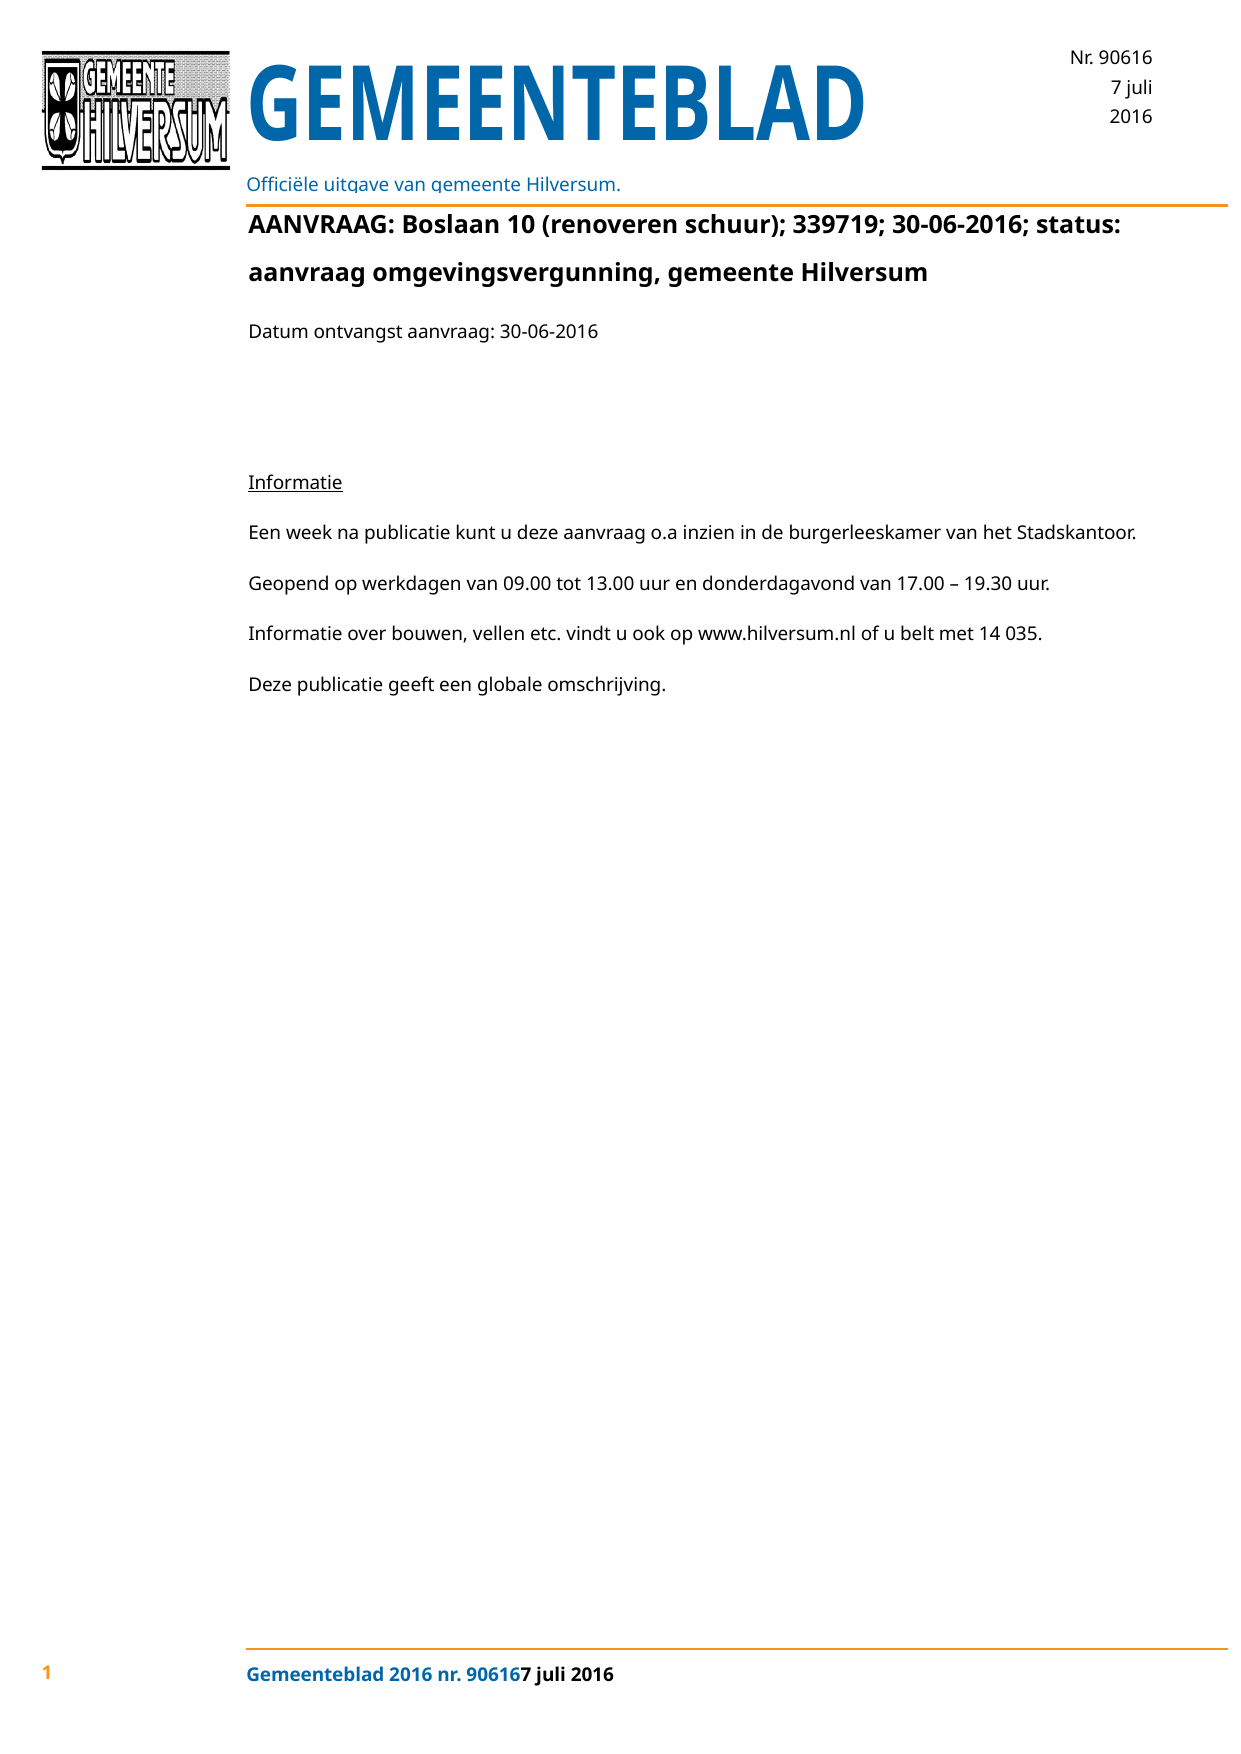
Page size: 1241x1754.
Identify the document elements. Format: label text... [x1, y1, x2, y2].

text Datum ontvangst aanvraag: 30-06-2016 [248, 318, 1152, 344]
text Deze publicatie geeft een globale omschrijving. [248, 671, 1152, 697]
text Geopend op werkdagen van 09.00 tot 13.00 uur en donderdagavond van 17.00 – 19.30 uur. [248, 570, 1152, 596]
text Informatie [248, 469, 1152, 495]
picture [41, 47, 231, 172]
text AANVRAAG: Boslaan 10 (renoveren schuur); 339719; 30-06-2016; status: aanvraag omgevingsvergunning, gemeente Hilversum [248, 207, 1152, 288]
text Informatie over bouwen, vellen etc. vindt u ook op www.hilversum.nl of u belt met 14 035. [248, 620, 1152, 646]
text Een week na publicatie kunt u deze aanvraag o.a inzien in de burgerleeskamer van het Stadskantoor. [248, 519, 1152, 545]
